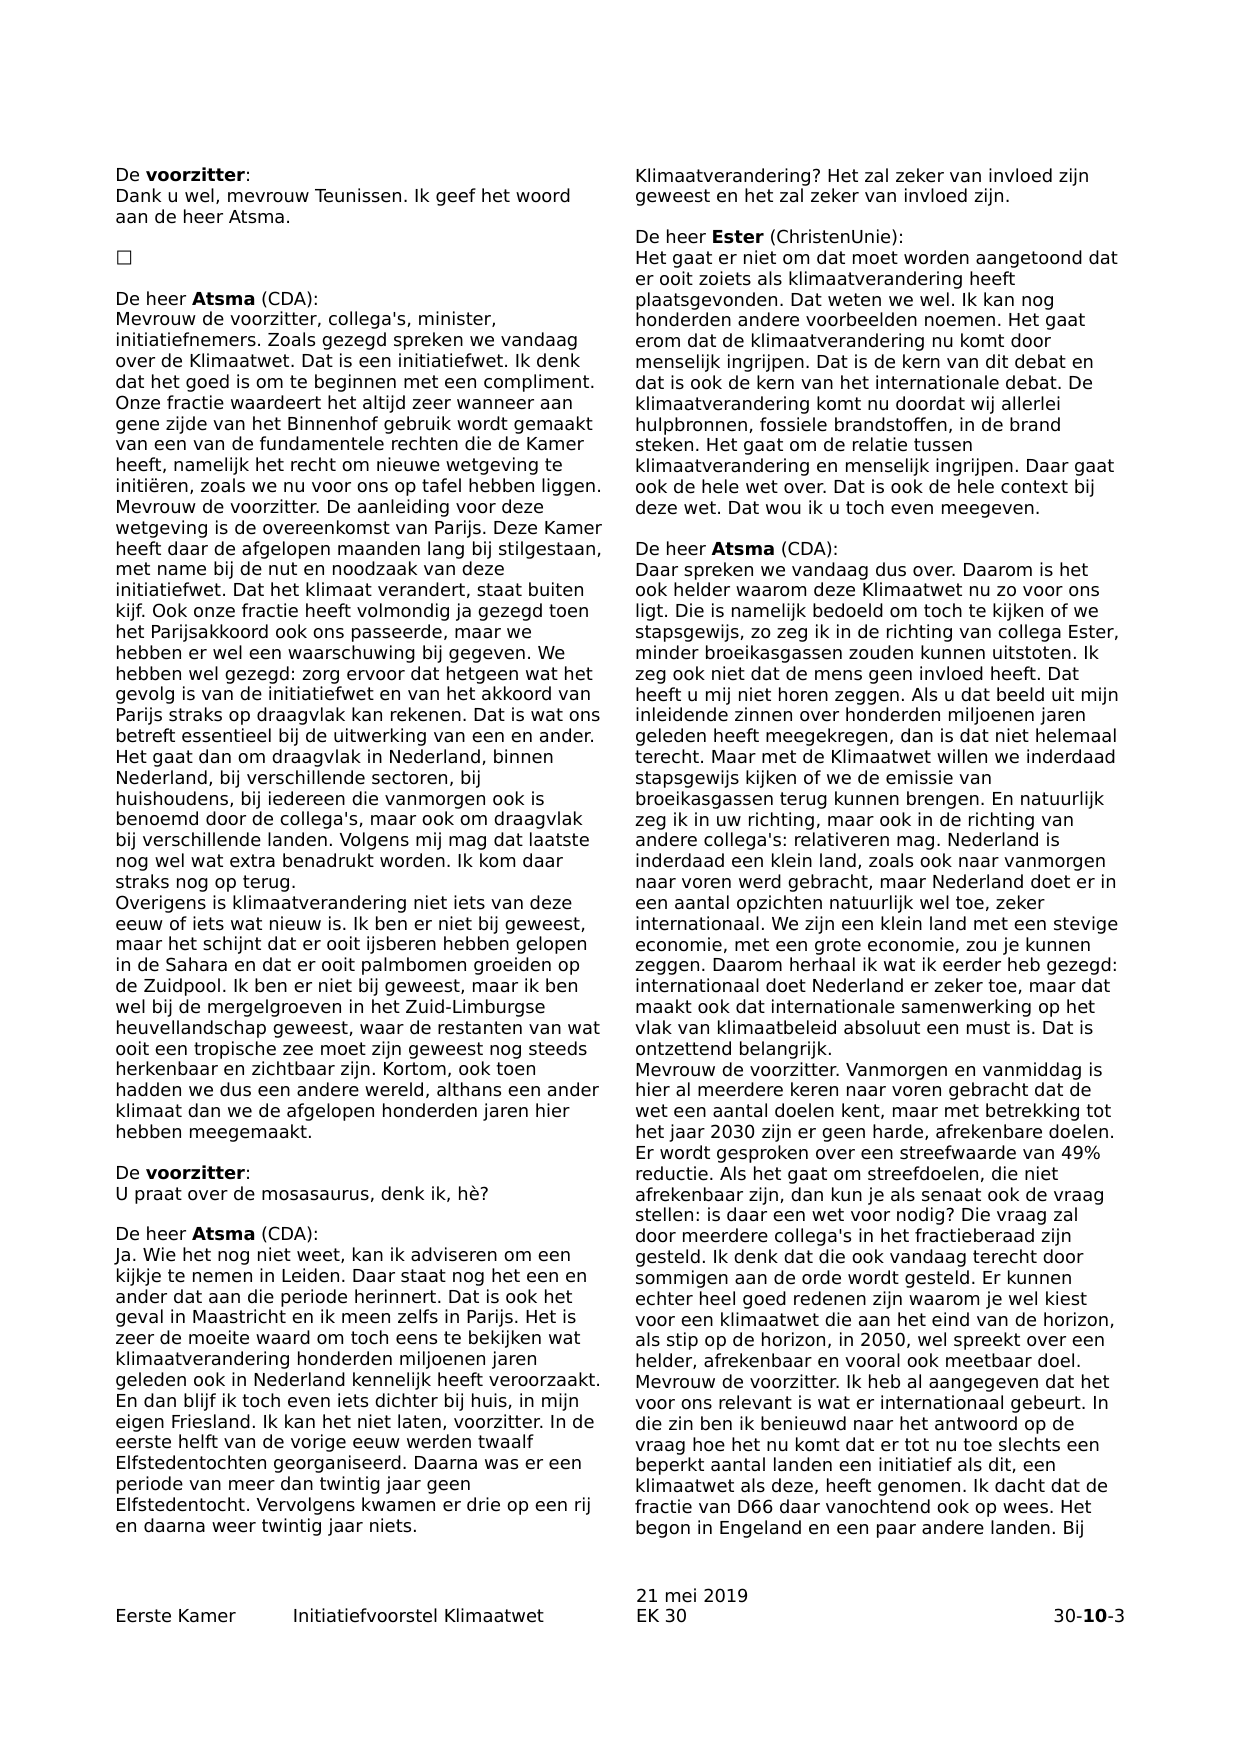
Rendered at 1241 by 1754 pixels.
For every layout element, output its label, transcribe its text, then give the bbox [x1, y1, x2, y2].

text Het gaat er niet om dat moet worden aangetoond dat er ooit zoiets als klimaatverandering heeft plaatsgevonden. Dat weten we wel. Ik kan nog honderden andere voorbeelden noemen. Het gaat erom dat de klimaatverandering nu komt door menselijk ingrijpen. Dat is de kern van dit debat en dat is ook de kern van het internationale debat. De klimaatverandering komt nu doordat wij allerlei hulpbronnen, fossiele brandstoffen, in de brand steken. Het gaat om de relatie tussen klimaatverandering en menselijk ingrijpen. Daar gaat ook de hele wet over. Dat is ook de hele context bij deze wet. Dat wou ik u toch even meegeven. [635, 248, 1125, 518]
text Mevrouw de voorzitter, collega's, minister, initiatiefnemers. Zoals gezegd spreken we vandaag over de Klimaatwet. Dat is een initiatiefwet. Ik denk dat het goed is om te beginnen met een compliment. Onze fractie waardeert het altijd zeer wanneer aan gene zijde van het Binnenhof gebruik wordt gemaakt van een van de fundamentele rechten die de Kamer heeft, namelijk het recht om nieuwe wetgeving te initiëren, zoals we nu voor ons op tafel hebben liggen. [115, 309, 605, 497]
text ⬜ [115, 248, 605, 268]
text U praat over de mosasaurus, denk ik, hè? [115, 1183, 605, 1204]
text De voorzitter: [115, 1162, 605, 1183]
text Ja. Wie het nog niet weet, kan ik adviseren om een kijkje te nemen in Leiden. Daar staat nog het een en ander dat aan die periode herinnert. Dat is ook het geval in Maastricht en ik meen zelfs in Parijs. Het is zeer de moeite waard om toch eens te bekijken wat klimaatverandering honderden miljoenen jaren geleden ook in Nederland kennelijk heeft veroorzaakt. [115, 1245, 605, 1391]
text Mevrouw de voorzitter. De aanleiding voor deze wetgeving is de overeenkomst van Parijs. Deze Kamer heeft daar de afgelopen maanden lang bij stilgestaan, met name bij de nut en noodzaak van deze initiatiefwet. Dat het klimaat verandert, staat buiten kijf. Ook onze fractie heeft volmondig ja gezegd toen het Parijsakkoord ook ons passeerde, maar we hebben er wel een waarschuwing bij gegeven. We hebben wel gezegd: zorg ervoor dat hetgeen wat het gevolg is van de initiatiefwet en van het akkoord van Parijs straks op draagvlak kan rekenen. Dat is wat ons betreft essentieel bij de uitwerking van een en ander. Het gaat dan om draagvlak in Nederland, binnen Nederland, bij verschillende sectoren, bij huishoudens, bij iedereen die vanmorgen ook is benoemd door de collega's, maar ook om draagvlak bij verschillende landen. Volgens mij mag dat laatste nog wel wat extra benadrukt worden. Ik kom daar straks nog op terug. [115, 497, 605, 892]
text Dank u wel, mevrouw Teunissen. Ik geef het woord aan de heer Atsma. [115, 186, 605, 228]
text De heer Ester (ChristenUnie): [635, 227, 1125, 248]
text Mevrouw de voorzitter. Ik heb al aangegeven dat het voor ons relevant is wat er internationaal gebeurt. In die zin ben ik benieuwd naar het antwoord op de vraag hoe het nu komt dat er tot nu toe slechts een beperkt aantal landen een initiatief als dit, een klimaatwet als deze, heeft genomen. Ik dacht dat de fractie van D66 daar vanochtend ook op wees. Het begon in Engeland en een paar andere landen. Bij [635, 1372, 1125, 1538]
text Mevrouw de voorzitter. Vanmorgen en vanmiddag is hier al meerdere keren naar voren gebracht dat de wet een aantal doelen kent, maar met betrekking tot het jaar 2030 zijn er geen harde, afrekenbare doelen. Er wordt gesproken over een streefwaarde van 49% reductie. Als het gaat om streefdoelen, die niet afrekenbaar zijn, dan kun je als senaat ook de vraag stellen: is daar een wet voor nodig? Die vraag zal door meerdere collega's in het fractieberaad zijn gesteld. Ik denk dat die ook vandaag terecht door sommigen aan de orde wordt gesteld. Er kunnen echter heel goed redenen zijn waarom je wel kiest voor een klimaatwet die aan het eind van de horizon, als stip op de horizon, in 2050, wel spreekt over een helder, afrekenbaar en vooral ook meetbaar doel. [635, 1059, 1125, 1372]
text De heer Atsma (CDA): [635, 538, 1125, 559]
text Klimaatverandering? Het zal zeker van invloed zijn geweest en het zal zeker van invloed zijn. [635, 165, 1125, 207]
text De voorzitter: [115, 165, 605, 186]
text De heer Atsma (CDA): [115, 1224, 605, 1245]
text De heer Atsma (CDA): [115, 288, 605, 309]
text Daar spreken we vandaag dus over. Daarom is het ook helder waarom deze Klimaatwet nu zo voor ons ligt. Die is namelijk bedoeld om toch te kijken of we stapsgewijs, zo zeg ik in de richting van collega Ester, minder broeikasgassen zouden kunnen uitstoten. Ik zeg ook niet dat de mens geen invloed heeft. Dat heeft u mij niet horen zeggen. Als u dat beeld uit mijn inleidende zinnen over honderden miljoenen jaren geleden heeft meegekregen, dan is dat niet helemaal terecht. Maar met de Klimaatwet willen we inderdaad stapsgewijs kijken of we de emissie van broeikasgassen terug kunnen brengen. En natuurlijk zeg ik in uw richting, maar ook in de richting van andere collega's: relativeren mag. Nederland is inderdaad een klein land, zoals ook naar vanmorgen naar voren werd gebracht, maar Nederland doet er in een aantal opzichten natuurlijk wel toe, zeker internationaal. We zijn een klein land met een stevige economie, met een grote economie, zou je kunnen zeggen. Daarom herhaal ik wat ik eerder heb gezegd: internationaal doet Nederland er zeker toe, maar dat maakt ook dat internationale samenwerking op het vlak van klimaatbeleid absoluut een must is. Dat is ontzettend belangrijk. [635, 559, 1125, 1059]
text En dan blijf ik toch even iets dichter bij huis, in mijn eigen Friesland. Ik kan het niet laten, voorzitter. In de eerste helft van de vorige eeuw werden twaalf Elfstedentochten georganiseerd. Daarna was er een periode van meer dan twintig jaar geen Elfstedentocht. Vervolgens kwamen er drie op een rij en daarna weer twintig jaar niets. [115, 1391, 605, 1536]
text Overigens is klimaatverandering niet iets van deze eeuw of iets wat nieuw is. Ik ben er niet bij geweest, maar het schijnt dat er ooit ijsberen hebben gelopen in de Sahara en dat er ooit palmbomen groeiden op de Zuidpool. Ik ben er niet bij geweest, maar ik ben wel bij de mergelgroeven in het Zuid-Limburgse heuvellandschap geweest, waar de restanten van wat ooit een tropische zee moet zijn geweest nog steeds herkenbaar en zichtbaar zijn. Kortom, ook toen hadden we dus een andere wereld, althans een ander klimaat dan we de afgelopen honderden jaren hier hebben meegemaakt. [115, 892, 605, 1142]
